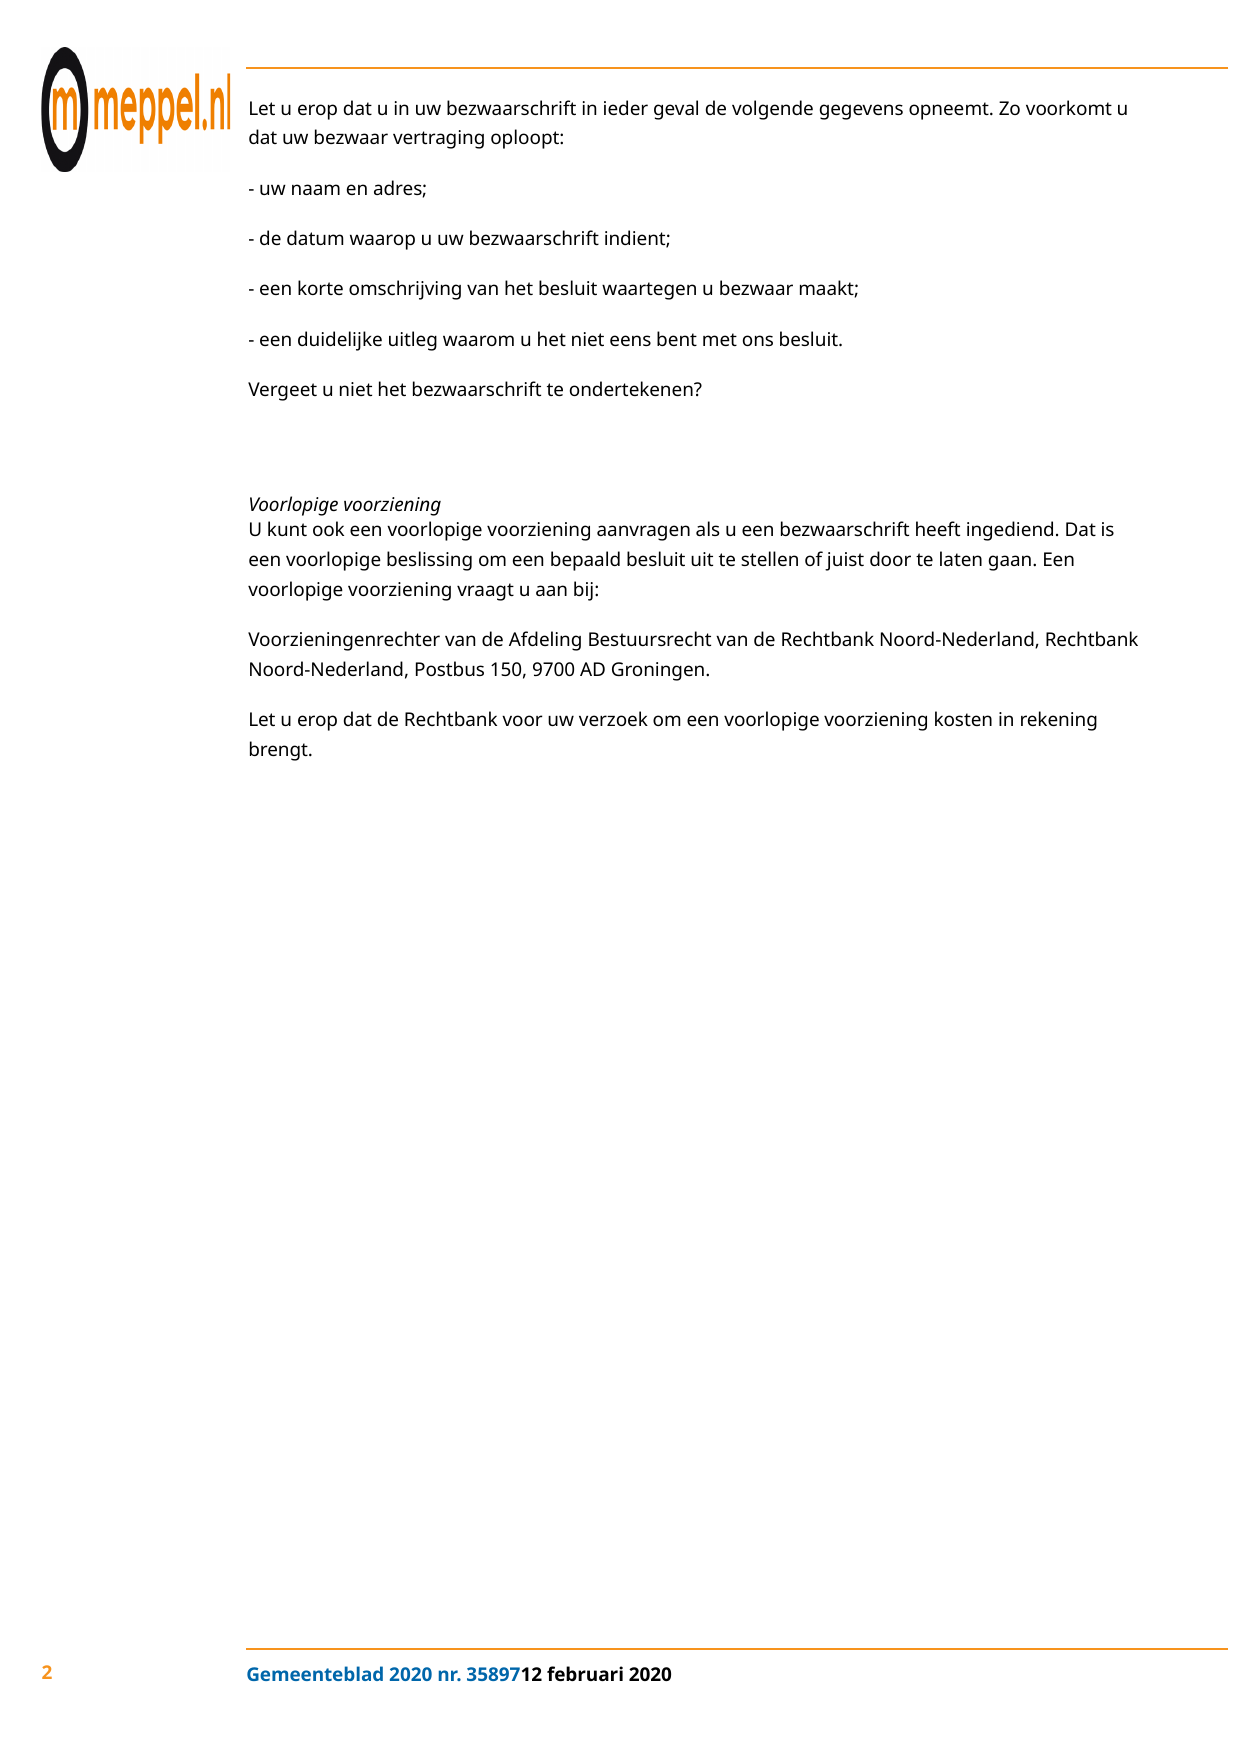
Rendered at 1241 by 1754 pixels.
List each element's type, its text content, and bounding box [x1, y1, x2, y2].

text U kunt ook een voorlopige voorziening aanvragen als u een bezwaarschrift heeft ingediend. Dat is een voorlopige beslissing om een bepaald besluit uit te stellen of juist door te laten gaan. Een voorlopige voorziening vraagt u aan bij: [248, 517, 1152, 601]
text Let u erop dat de Rechtbank voor uw verzoek om een voorlopige voorziening kosten in rekening brengt. [248, 706, 1152, 761]
text Vergeet u niet het bezwaarschrift te ondertekenen? [248, 376, 1152, 402]
text - een duidelijke uitleg waarom u het niet eens bent met ons besluit. [248, 326, 1152, 352]
text - een korte omschrijving van het besluit waartegen u bezwaar maakt; [248, 276, 1152, 301]
text Let u erop dat u in uw bezwaarschrift in ieder geval de volgende gegevens opneemt. Zo voorkomt u dat uw bezwaar vertraging oploopt: [248, 95, 1152, 150]
text - uw naam en adres; [248, 175, 1152, 201]
picture [41, 47, 231, 172]
text Voorlopige voorziening [248, 491, 1152, 517]
text - de datum waarop u uw bezwaarschrift indient; [248, 225, 1152, 251]
text Voorzieningenrechter van de Afdeling Bestuursrecht van de Rechtbank Noord-Nederland, Rechtbank Noord-Nederland, Postbus 150, 9700 AD Groningen. [248, 626, 1152, 681]
